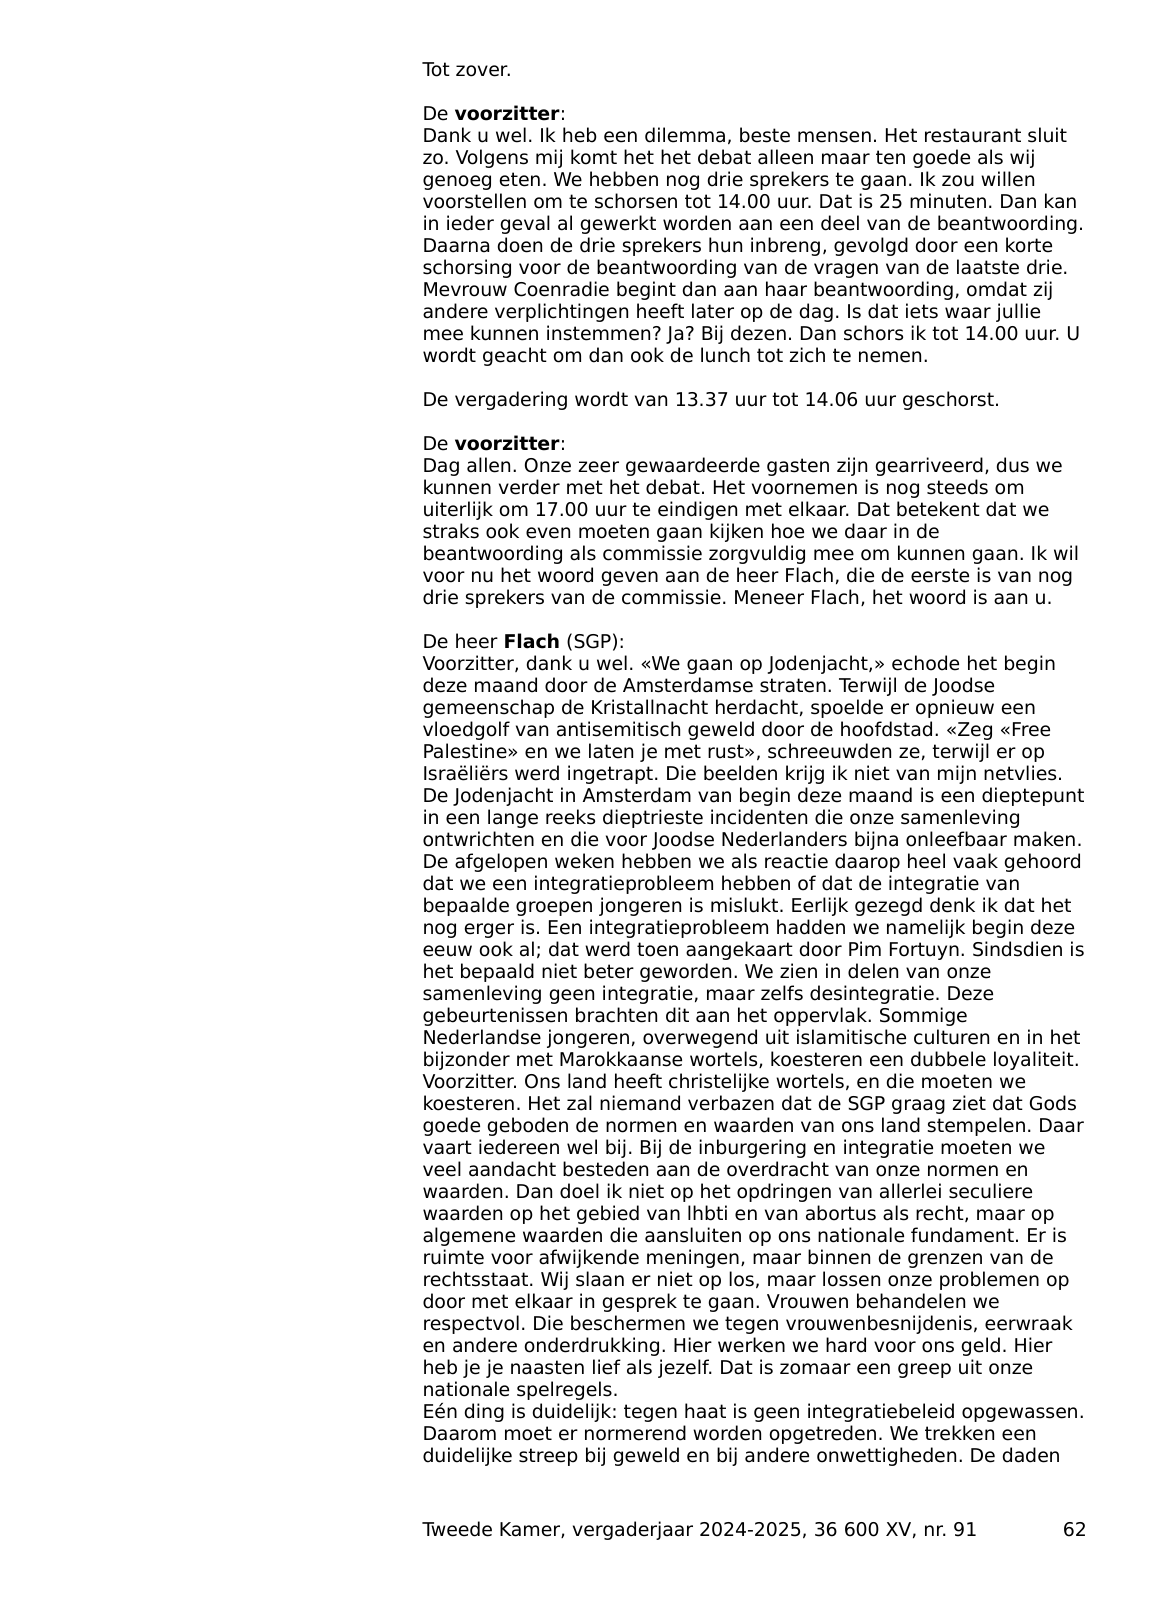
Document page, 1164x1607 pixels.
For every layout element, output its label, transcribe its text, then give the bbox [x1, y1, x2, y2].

text De vergadering wordt van 13.37 uur tot 14.06 uur geschorst. [422, 389, 1087, 411]
text De voorzitter: [422, 103, 1087, 125]
text Tot zover. [422, 59, 1087, 81]
text Voorzitter, dank u wel. «We gaan op Jodenjacht,» echode het begin deze maand door de Amsterdamse straten. Terwijl de Joodse gemeenschap de Kristallnacht herdacht, spoelde er opnieuw een vloedgolf van antisemitisch geweld door de hoofdstad. «Zeg «Free Palestine» en we laten je met rust», schreeuwden ze, terwijl er op Israëliërs werd ingetrapt. Die beelden krijg ik niet van mijn netvlies. De Jodenjacht in Amsterdam van begin deze maand is een dieptepunt in een lange reeks dieptrieste incidenten die onze samenleving ontwrichten en die voor Joodse Nederlanders bijna onleefbaar maken. [422, 653, 1087, 851]
text De afgelopen weken hebben we als reactie daarop heel vaak gehoord dat we een integratieprobleem hebben of dat de integratie van bepaalde groepen jongeren is mislukt. Eerlijk gezegd denk ik dat het nog erger is. Een integratieprobleem hadden we namelijk begin deze eeuw ook al; dat werd toen aangekaart door Pim Fortuyn. Sindsdien is het bepaald niet beter geworden. We zien in delen van onze samenleving geen integratie, maar zelfs desintegratie. Deze gebeurtenissen brachten dit aan het oppervlak. Sommige Nederlandse jongeren, overwegend uit islamitische culturen en in het bijzonder met Marokkaanse wortels, koesteren een dubbele loyaliteit. [422, 851, 1087, 1071]
text Dag allen. Onze zeer gewaardeerde gasten zijn gearriveerd, dus we kunnen verder met het debat. Het voornemen is nog steeds om uiterlijk om 17.00 uur te eindigen met elkaar. Dat betekent dat we straks ook even moeten gaan kijken hoe we daar in de beantwoording als commissie zorgvuldig mee om kunnen gaan. Ik wil voor nu het woord geven aan de heer Flach, die de eerste is van nog drie sprekers van de commissie. Meneer Flach, het woord is aan u. [422, 455, 1087, 609]
text Eén ding is duidelijk: tegen haat is geen integratiebeleid opgewassen. Daarom moet er normerend worden opgetreden. We trekken een duidelijke streep bij geweld en bij andere onwettigheden. De daden [422, 1401, 1087, 1467]
text De heer Flach (SGP): [422, 631, 1087, 653]
text De voorzitter: [422, 433, 1087, 455]
text Voorzitter. Ons land heeft christelijke wortels, en die moeten we koesteren. Het zal niemand verbazen dat de SGP graag ziet dat Gods goede geboden de normen en waarden van ons land stempelen. Daar vaart iedereen wel bij. Bij de inburgering en integratie moeten we veel aandacht besteden aan de overdracht van onze normen en waarden. Dan doel ik niet op het opdringen van allerlei seculiere waarden op het gebied van lhbti en van abortus als recht, maar op algemene waarden die aansluiten op ons nationale fundament. Er is ruimte voor afwijkende meningen, maar binnen de grenzen van de rechtsstaat. Wij slaan er niet op los, maar lossen onze problemen op door met elkaar in gesprek te gaan. Vrouwen behandelen we respectvol. Die beschermen we tegen vrouwenbesnijdenis, eerwraak en andere onderdrukking. Hier werken we hard voor ons geld. Hier heb je je naasten lief als jezelf. Dat is zomaar een greep uit onze nationale spelregels. [422, 1071, 1087, 1401]
text Dank u wel. Ik heb een dilemma, beste mensen. Het restaurant sluit zo. Volgens mij komt het het debat alleen maar ten goede als wij genoeg eten. We hebben nog drie sprekers te gaan. Ik zou willen voorstellen om te schorsen tot 14.00 uur. Dat is 25 minuten. Dan kan in ieder geval al gewerkt worden aan een deel van de beantwoording. Daarna doen de drie sprekers hun inbreng, gevolgd door een korte schorsing voor de beantwoording van de vragen van de laatste drie. Mevrouw Coenradie begint dan aan haar beantwoording, omdat zij andere verplichtingen heeft later op de dag. Is dat iets waar jullie mee kunnen instemmen? Ja? Bij dezen. Dan schors ik tot 14.00 uur. U wordt geacht om dan ook de lunch tot zich te nemen. [422, 125, 1087, 367]
